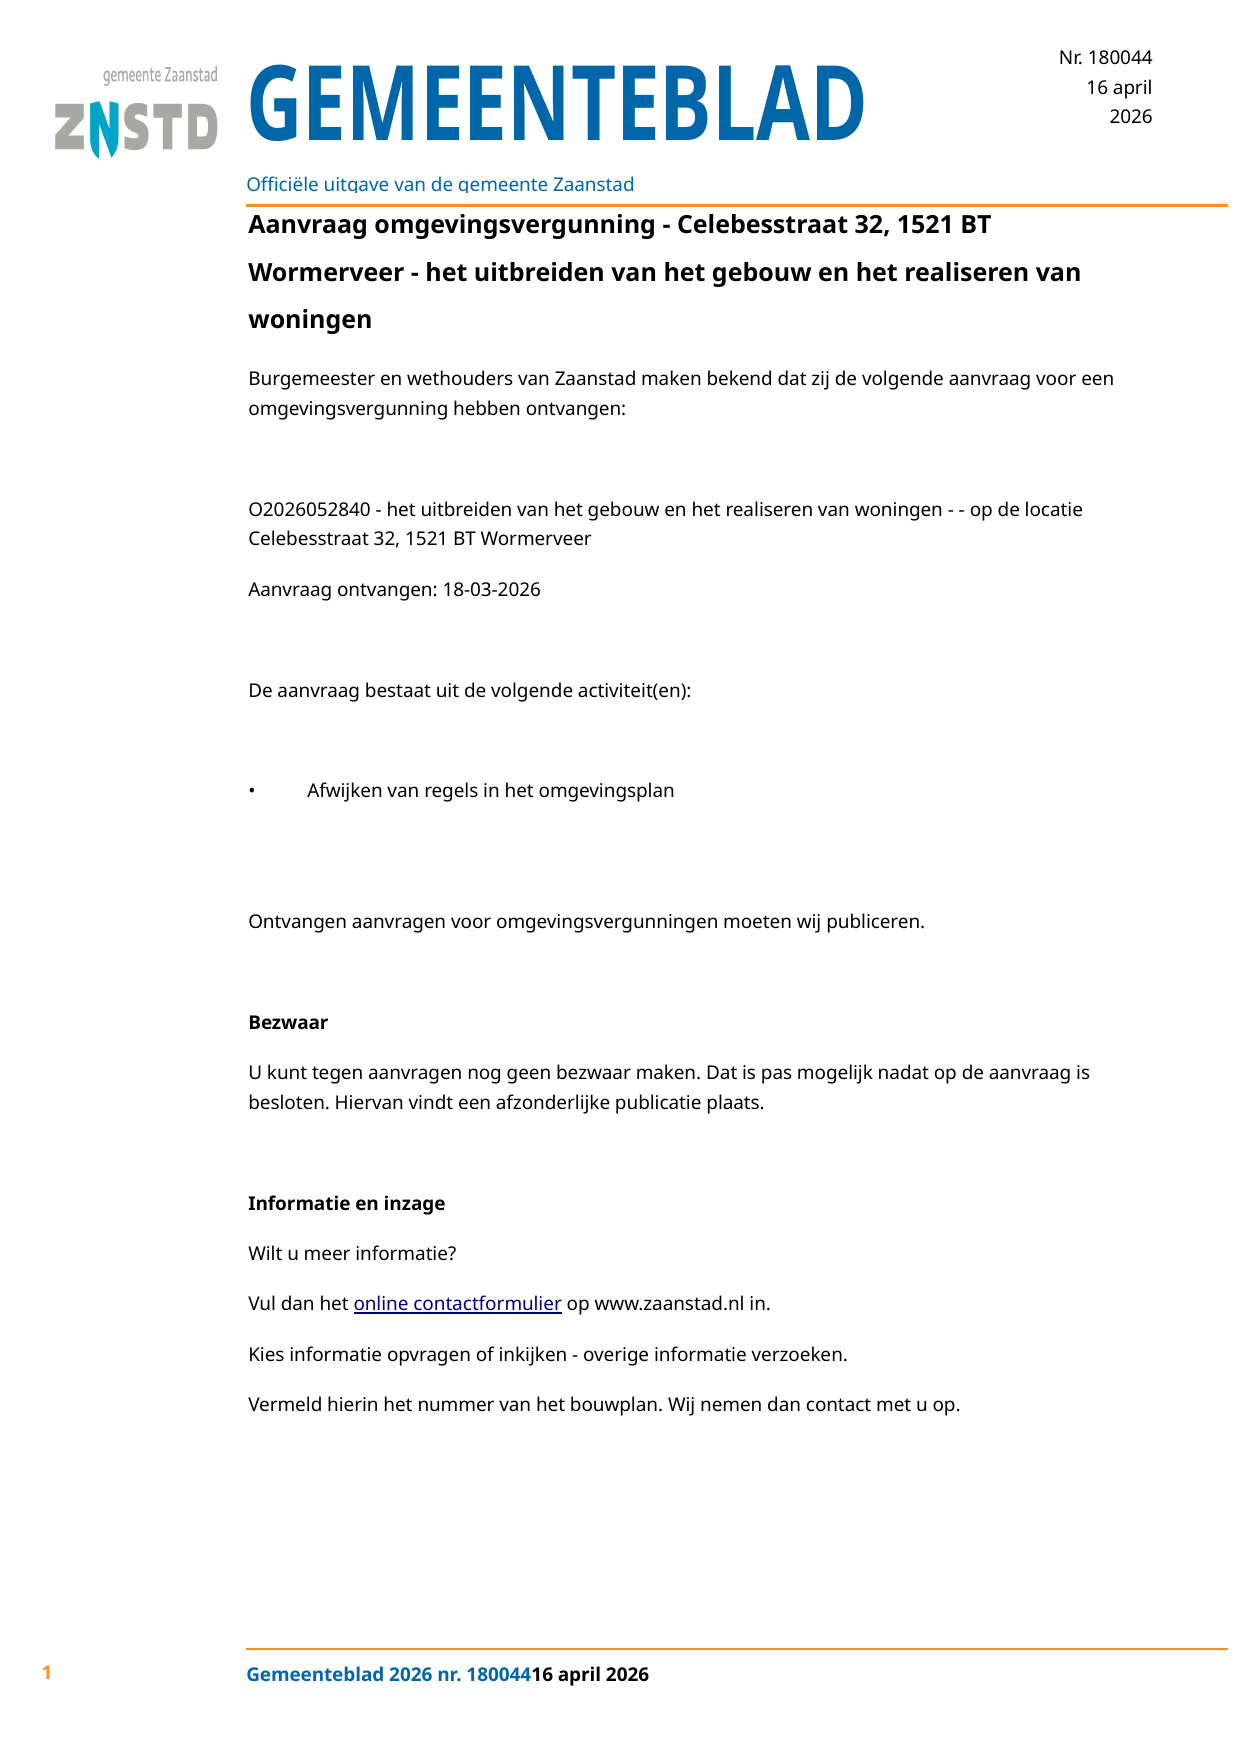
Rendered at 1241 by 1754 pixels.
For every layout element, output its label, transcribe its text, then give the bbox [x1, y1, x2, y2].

text O2026052840 - het uitbreiden van het gebouw en het realiseren van woningen - - op de locatie Celebesstraat 32, 1521 BT Wormerveer [248, 496, 1152, 551]
text Vermeld hierin het nummer van het bouwplan. Wij nemen dan contact met u op. [248, 1391, 1152, 1417]
text Aanvraag omgevingsvergunning - Celebesstraat 32, 1521 BT Wormerveer - het uitbreiden van het gebouw en het realiseren van woningen [248, 207, 1152, 336]
text Kies informatie opvragen of inkijken - overige informatie verzoeken. [248, 1341, 1152, 1367]
text Vul dan het online contactformulier op www.zaanstad.nl in. [248, 1291, 1152, 1316]
text U kunt tegen aanvragen nog geen bezwaar maken. Dat is pas mogelijk nadat op de aanvraag is besloten. Hiervan vindt een afzonderlijke publicatie plaats. [248, 1059, 1152, 1114]
text De aanvraag bestaat uit de volgende activiteit(en): [248, 677, 1152, 702]
list Afwijken van regels in het omgevingsplan [248, 778, 1152, 803]
text Bezwaar [248, 1009, 1152, 1034]
text Wilt u meer informatie? [248, 1240, 1152, 1266]
picture [41, 47, 231, 172]
text Ontvangen aanvragen voor omgevingsvergunningen moeten wij publiceren. [248, 908, 1152, 934]
text Aanvraag ontvangen: 18-03-2026 [248, 576, 1152, 602]
text Burgemeester en wethouders van Zaanstad maken bekend dat zij de volgende aanvraag voor een omgevingsvergunning hebben ontvangen: [248, 366, 1152, 421]
text Informatie en inzage [248, 1190, 1152, 1215]
